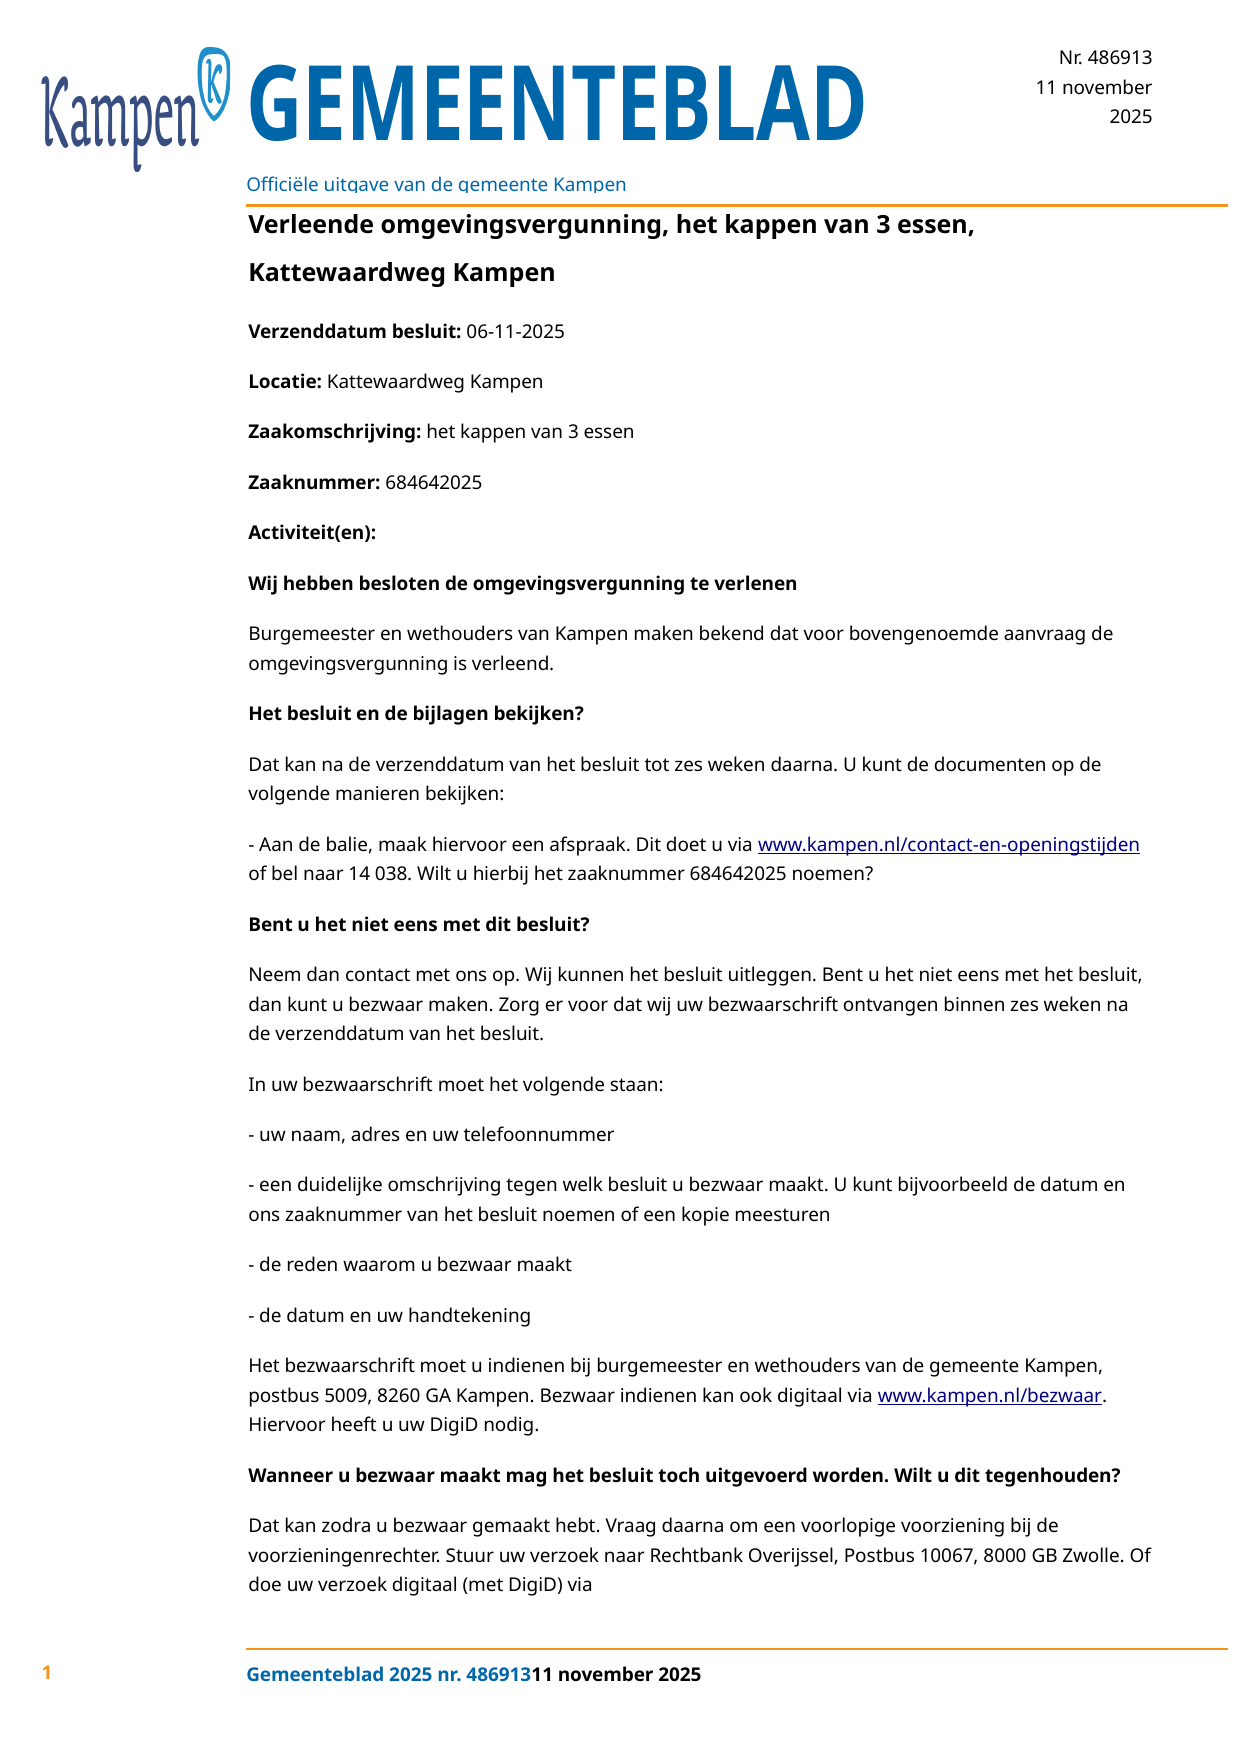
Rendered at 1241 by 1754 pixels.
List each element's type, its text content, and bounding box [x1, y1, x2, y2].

text Verleende omgevingsvergunning, het kappen van 3 essen, Kattewaardweg Kampen [248, 207, 1152, 288]
text - Aan de balie, maak hiervoor een afspraak. Dit doet u via www.kampen.nl/contact-en-openingstijden of bel naar 14 038. Wilt u hierbij het zaaknummer 684642025 noemen? [248, 831, 1152, 886]
text - een duidelijke omschrijving tegen welk besluit u bezwaar maakt. U kunt bijvoorbeeld de datum en ons zaaknummer van het besluit noemen of een kopie meesturen [248, 1172, 1152, 1227]
text Dat kan na de verzenddatum van het besluit tot zes weken daarna. U kunt de documenten op de volgende manieren bekijken: [248, 751, 1152, 806]
text Dat kan zodra u bezwaar gemaakt hebt. Vraag daarna om een voorlopige voorziening bij de voorzieningenrechter. Stuur uw verzoek naar Rechtbank Overijssel, Postbus 10067, 8000 GB Zwolle. Of doe uw verzoek digitaal (met DigiD) via [248, 1512, 1152, 1597]
text Burgemeester en wethouders van Kampen maken bekend dat voor bovengenoemde aanvraag de omgevingsvergunning is verleend. [248, 620, 1152, 676]
text - uw naam, adres en uw telefoonnummer [248, 1121, 1152, 1147]
text Locatie: Kattewaardweg Kampen [248, 368, 1152, 394]
text Zaakomschrijving: het kappen van 3 essen [248, 419, 1152, 444]
text Bent u het niet eens met dit besluit? [248, 911, 1152, 937]
text In uw bezwaarschrift moet het volgende staan: [248, 1071, 1152, 1097]
text - de datum en uw handtekening [248, 1302, 1152, 1328]
text Zaaknummer: 684642025 [248, 469, 1152, 495]
text Activiteit(en): [248, 519, 1152, 545]
text Verzenddatum besluit: 06-11-2025 [248, 318, 1152, 344]
text - de reden waarom u bezwaar maakt [248, 1252, 1152, 1277]
text Het bezwaarschrift moet u indienen bij burgemeester en wethouders van de gemeente Kampen, postbus 5009, 8260 GA Kampen. Bezwaar indienen kan ook digitaal via www.kampen.nl/bezwaar. Hiervoor heeft u uw DigiD nodig. [248, 1352, 1152, 1437]
text Het besluit en de bijlagen bekijken? [248, 700, 1152, 726]
text Wij hebben besloten de omgevingsvergunning te verlenen [248, 570, 1152, 596]
picture [41, 47, 231, 172]
text Wanneer u bezwaar maakt mag het besluit toch uitgevoerd worden. Wilt u dit tegenhouden? [248, 1462, 1152, 1488]
text Neem dan contact met ons op. Wij kunnen het besluit uitleggen. Bent u het niet eens met het besluit, dan kunt u bezwaar maken. Zorg er voor dat wij uw bezwaarschrift ontvangen binnen zes weken na de verzenddatum van het besluit. [248, 961, 1152, 1046]
